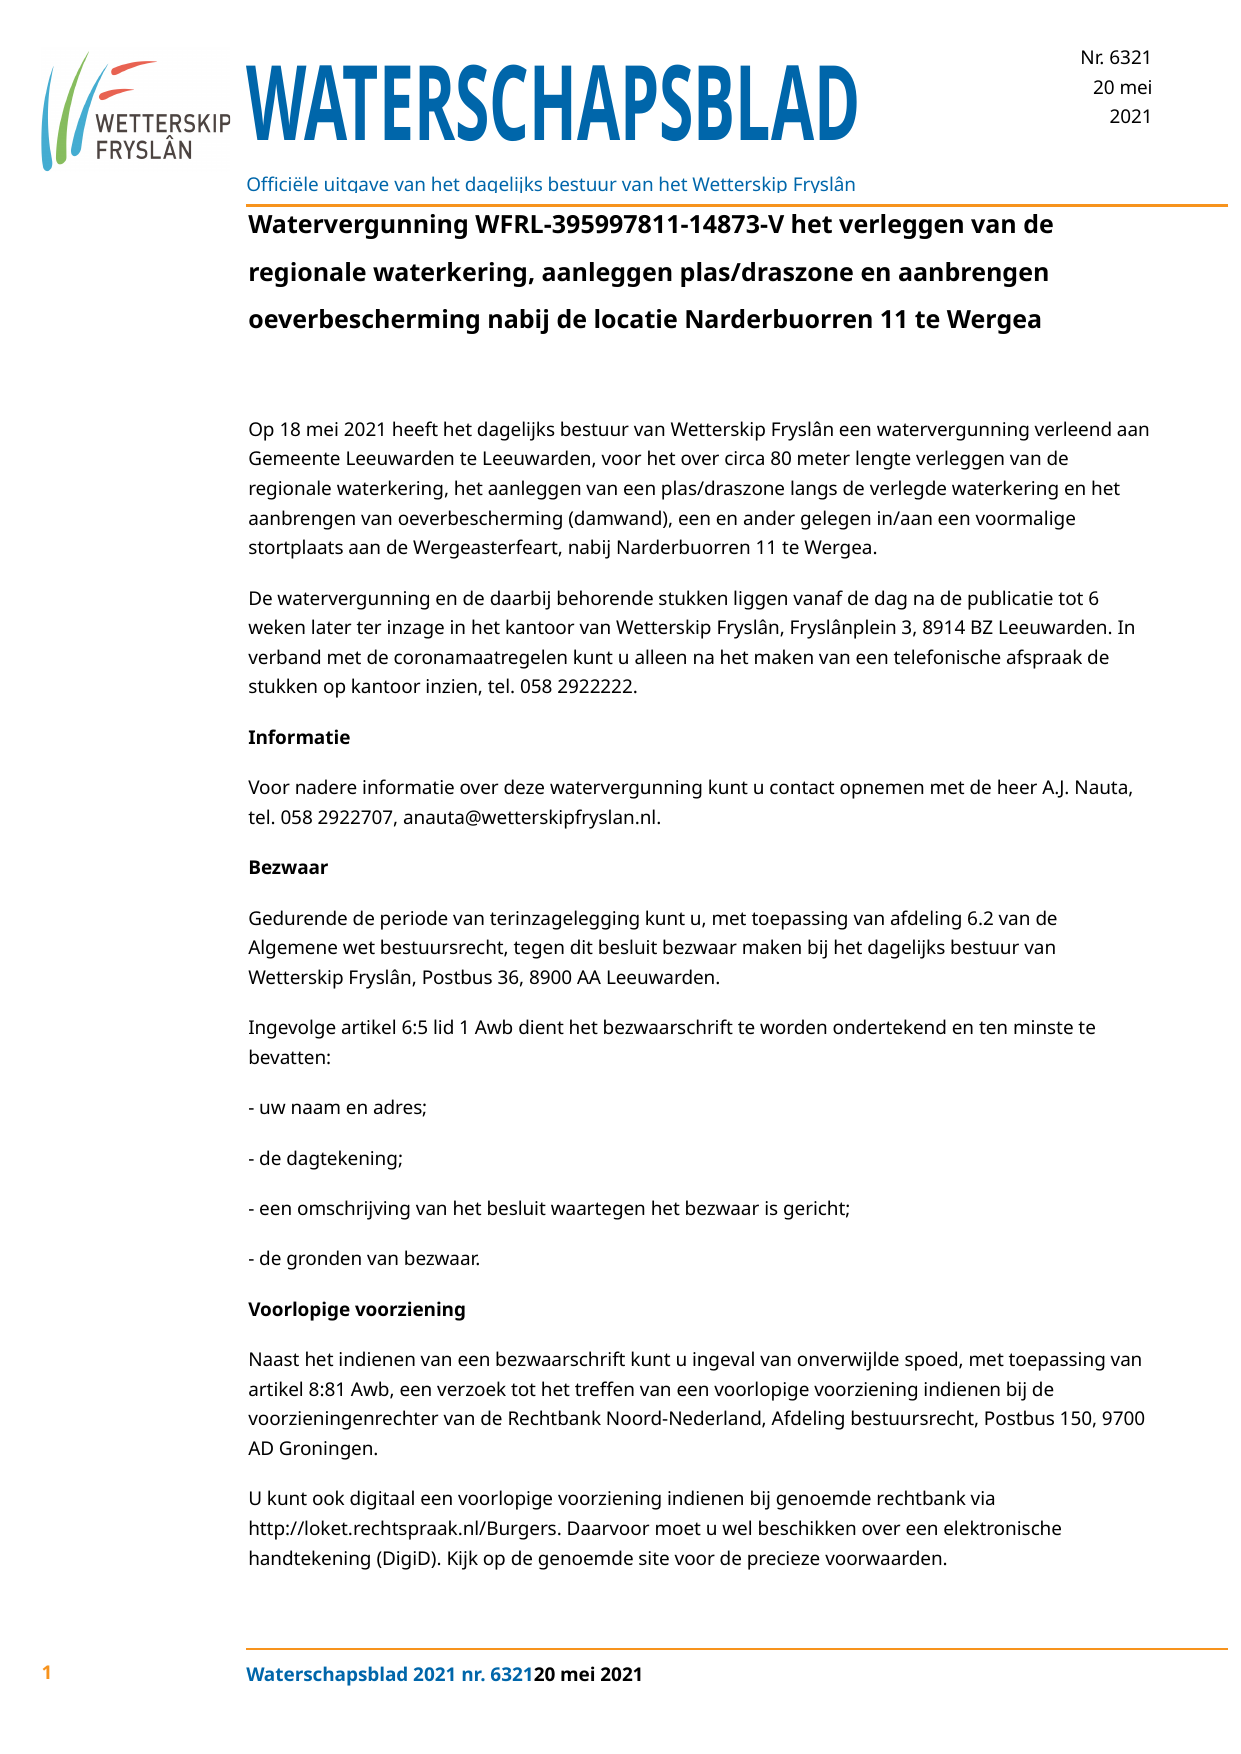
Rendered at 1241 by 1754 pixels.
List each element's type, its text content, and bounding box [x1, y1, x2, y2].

text - de dagtekening; [248, 1145, 1152, 1170]
text Gedurende de periode van terinzagelegging kunt u, met toepassing van afdeling 6.2 van de Algemene wet bestuursrecht, tegen dit besluit bezwaar maken bij het dagelijks bestuur van Wetterskip Fryslân, Postbus 36, 8900 AA Leeuwarden. [248, 905, 1152, 989]
text Naast het indienen van een bezwaarschrift kunt u ingeval van onverwijlde spoed, met toepassing van artikel 8:81 Awb, een verzoek tot het treffen van een voorlopige voorziening indienen bij de voorzieningenrechter van de Rechtbank Noord-Nederland, Afdeling bestuursrecht, Postbus 150, 9700 AD Groningen. [248, 1346, 1152, 1461]
text Voorlopige voorziening [248, 1296, 1152, 1322]
text - een omschrijving van het besluit waartegen het bezwaar is gericht; [248, 1195, 1152, 1221]
text Ingevolge artikel 6:5 lid 1 Awb dient het bezwaarschrift te worden ondertekend en ten minste te bevatten: [248, 1014, 1152, 1069]
text Bezwaar [248, 854, 1152, 880]
text Watervergunning WFRL-395997811-14873-V het verleggen van de regionale waterkering, aanleggen plas/draszone en aanbrengen oeverbescherming nabij de locatie Narderbuorren 11 te Wergea [248, 207, 1152, 336]
text U kunt ook digitaal een voorlopige voorziening indienen bij genoemde rechtbank via http://loket.rechtspraak.nl/Burgers. Daarvoor moet u wel beschikken over een elektronische handtekening (DigiD). Kijk op de genoemde site voor de precieze voorwaarden. [248, 1486, 1152, 1570]
text Voor nadere informatie over deze watervergunning kunt u contact opnemen met de heer A.J. Nauta, tel. 058 2922707, anauta@wetterskipfryslan.nl. [248, 774, 1152, 829]
text Op 18 mei 2021 heeft het dagelijks bestuur van Wetterskip Fryslân een watervergunning verleend aan Gemeente Leeuwarden te Leeuwarden, voor het over circa 80 meter lengte verleggen van de regionale waterkering, het aanleggen van een plas/draszone langs de verlegde waterkering en het aanbrengen van oeverbescherming (damwand), een en ander gelegen in/aan een voormalige stortplaats aan de Wergeasterfeart, nabij Narderbuorren 11 te Wergea. [248, 416, 1152, 560]
text - uw naam en adres; [248, 1094, 1152, 1120]
picture [41, 47, 231, 172]
text De watervergunning en de daarbij behorende stukken liggen vanaf de dag na de publicatie tot 6 weken later ter inzage in het kantoor van Wetterskip Fryslân, Fryslânplein 3, 8914 BZ Leeuwarden. In verband met de coronamaatregelen kunt u alleen na het maken van een telefonische afspraak de stukken op kantoor inzien, tel. 058 2922222. [248, 585, 1152, 699]
text - de gronden van bezwaar. [248, 1246, 1152, 1271]
text Informatie [248, 724, 1152, 749]
